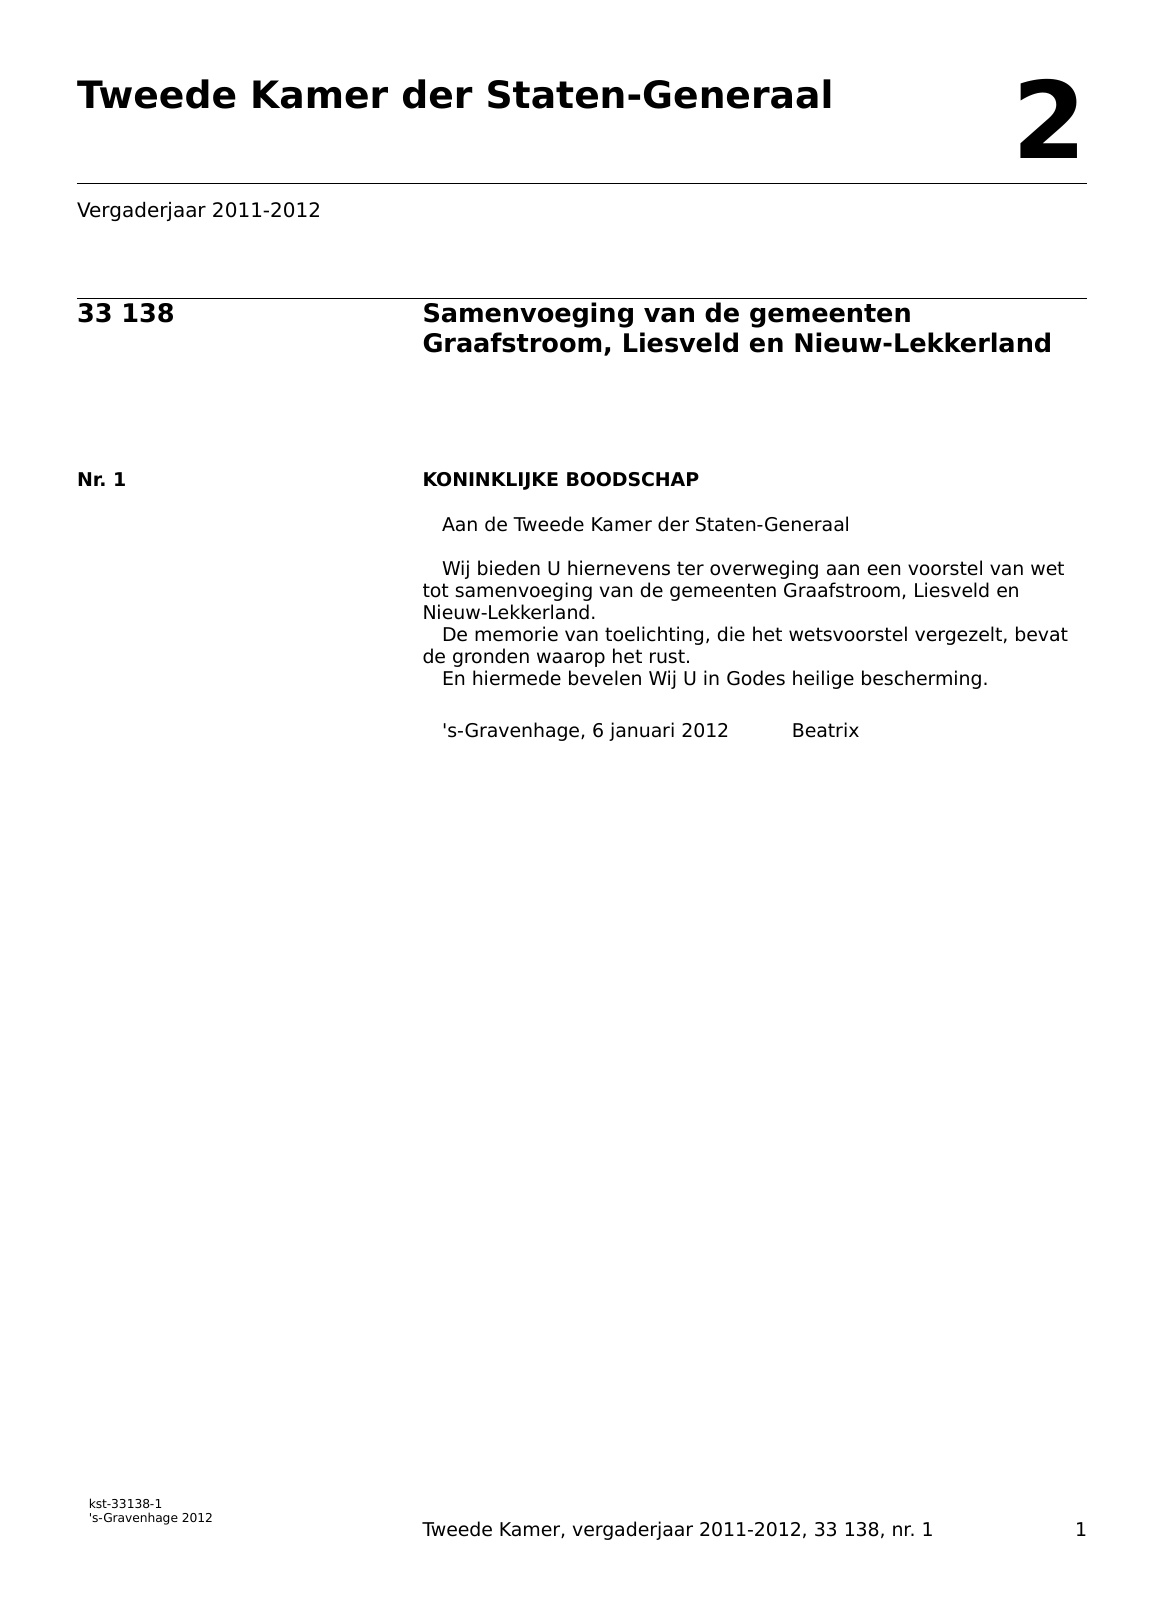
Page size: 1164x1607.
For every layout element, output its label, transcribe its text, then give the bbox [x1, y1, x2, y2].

text kst-33138-1 [88, 1497, 323, 1511]
subtitle 33 138 Samenvoeging van de gemeenten Graafstroom, Liesveld en Nieuw-Lekkerland [77, 299, 1087, 358]
text En hiermede bevelen Wij U in Godes heilige bescherming. [422, 668, 1087, 689]
table_header 2 [886, 59, 1087, 183]
table_cell Vergaderjaar 2011-2012 [77, 184, 1087, 298]
text Wij bieden U hiernevens ter overweging aan een voorstel van wet tot samenvoeging van de gemeenten Graafstroom, Liesveld en Nieuw-Lekkerland. [422, 558, 1087, 624]
subtitle Nr. 1 KONINKLIJKE BOODSCHAP [77, 469, 1087, 491]
text 's-Gravenhage, 6 januari 2012 Beatrix [422, 719, 1087, 742]
table_header Tweede Kamer der Staten-Generaal [77, 59, 886, 183]
text De memorie van toelichting, die het wetsvoorstel vergezelt, bevat de gronden waarop het rust. [422, 624, 1087, 668]
text Aan de Tweede Kamer der Staten-Generaal [422, 513, 1087, 536]
text 's-Gravenhage 2012 [88, 1511, 323, 1525]
